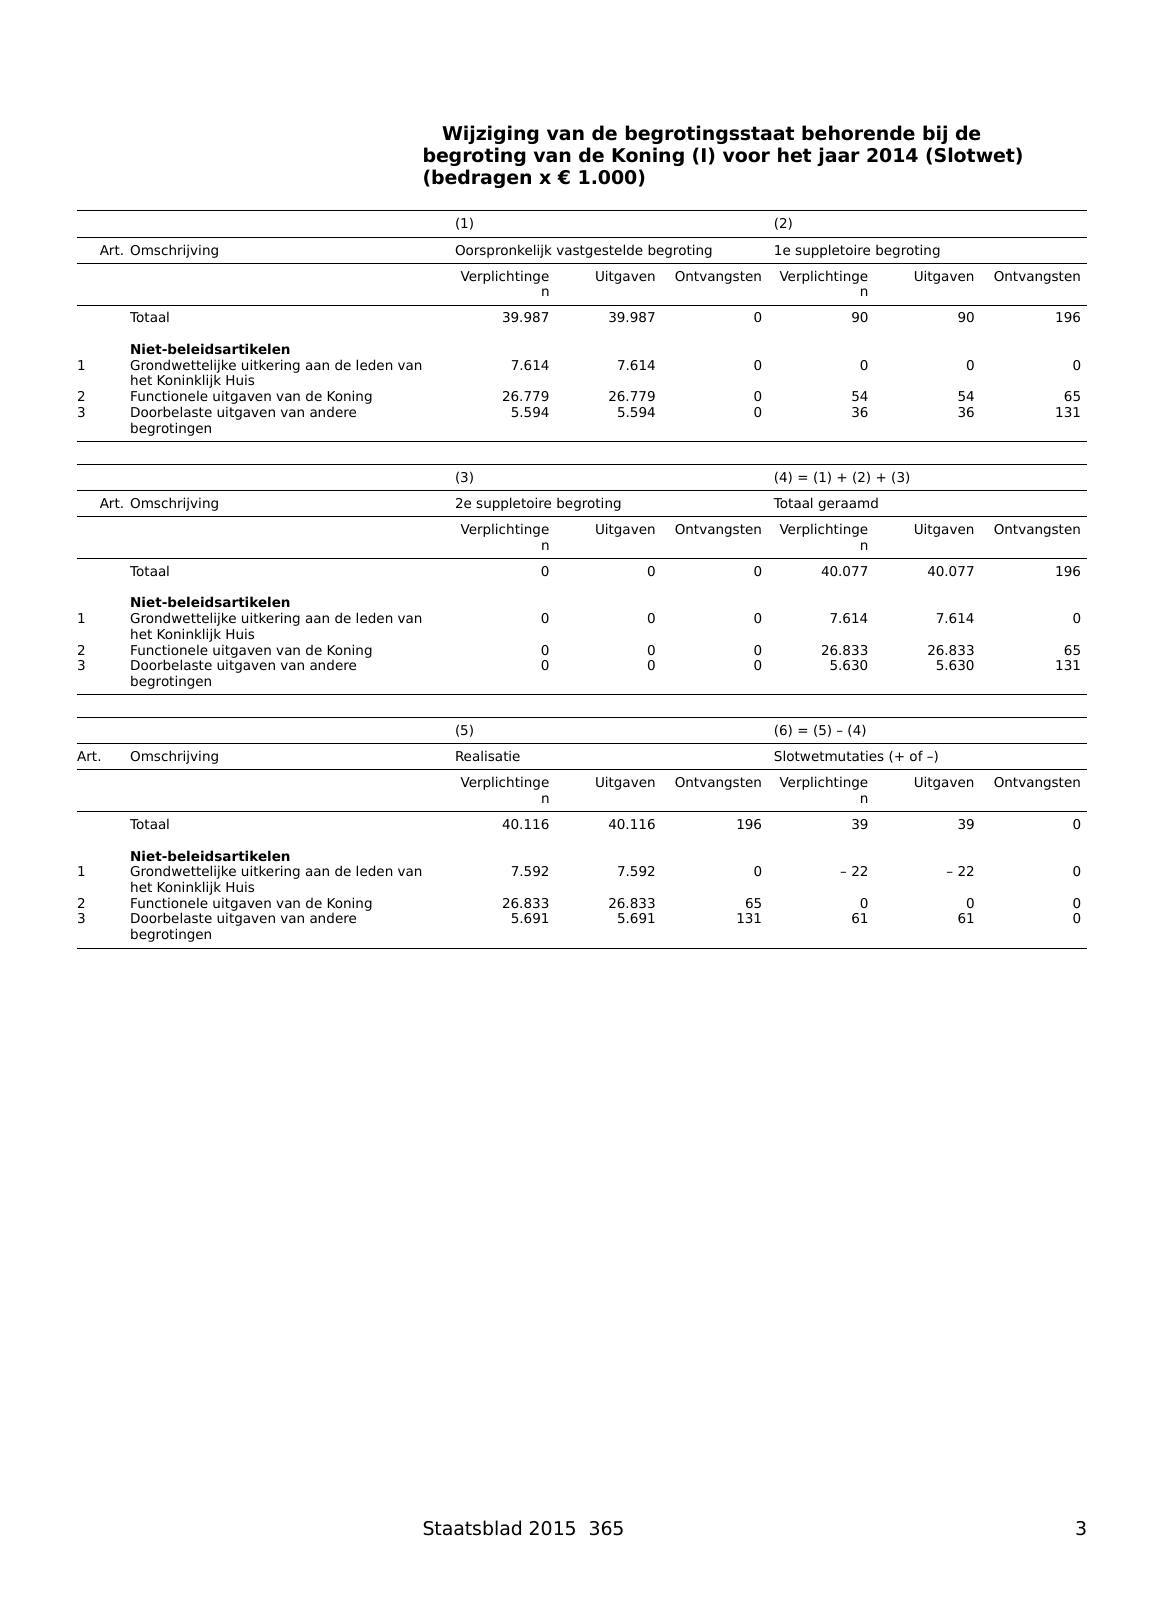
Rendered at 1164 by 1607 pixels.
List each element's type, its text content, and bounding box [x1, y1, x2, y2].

table_cell 0 [661, 642, 768, 658]
table_cell Grondwettelijke uitkering aan de leden van het Koninklijk Huis [124, 864, 449, 896]
table_cell [661, 579, 768, 595]
table_cell [77, 579, 124, 595]
table_cell 26.833 [874, 642, 980, 658]
table_cell [555, 849, 661, 864]
table_cell 2 [77, 389, 124, 405]
table_cell 0 [449, 642, 555, 658]
table_cell Uitgaven [555, 264, 661, 304]
table_cell [449, 326, 555, 342]
table_cell 2 [77, 896, 124, 911]
table_cell Uitgaven [555, 770, 661, 811]
table_cell [980, 326, 1087, 342]
table_cell [124, 517, 449, 558]
table_cell 65 [980, 389, 1087, 405]
table_cell 26.779 [449, 389, 555, 405]
table_cell [874, 342, 980, 357]
table_cell 7.592 [449, 864, 555, 896]
table_cell Totaal [124, 306, 449, 326]
table_cell 0 [980, 864, 1087, 896]
table_cell Niet-beleidsartikelen [124, 342, 449, 357]
table_cell 39 [768, 812, 874, 833]
table_cell [661, 833, 768, 848]
table_cell [77, 770, 124, 811]
table_cell [124, 264, 449, 304]
table_cell 26.833 [555, 896, 661, 911]
table_cell Doorbelaste uitgaven van andere begrotingen [124, 658, 449, 694]
table_header [77, 211, 449, 237]
table_cell [768, 579, 874, 595]
table_cell 0 [555, 642, 661, 658]
table_header [77, 465, 124, 490]
table_cell 2e suppletoire begroting [449, 491, 768, 516]
table_cell [874, 579, 980, 595]
table_cell [874, 833, 980, 848]
table_cell Omschrijving [124, 238, 449, 263]
table_cell [980, 833, 1087, 848]
table_cell [77, 326, 124, 342]
table_cell Realisatie [449, 744, 768, 769]
table_cell Verplichtingen [768, 517, 874, 558]
table_cell 0 [661, 559, 768, 579]
table_cell 39.987 [555, 306, 661, 326]
table_cell [77, 833, 124, 848]
table_cell [980, 595, 1087, 611]
table_cell 3 [77, 405, 124, 441]
table_cell Slotwetmutaties (+ of –) [768, 744, 1087, 769]
table_cell 196 [980, 306, 1087, 326]
table_cell 7.614 [449, 358, 555, 389]
table_cell Verplichtingen [768, 264, 874, 304]
table_header (2) [768, 211, 1087, 237]
table_cell Functionele uitgaven van de Koning [124, 389, 449, 405]
table_cell Ontvangsten [661, 517, 768, 558]
table_cell Doorbelaste uitgaven van andere begrotingen [124, 405, 449, 441]
text Wijziging van de begrotingsstaat behorende bij de begroting van de Koning (I) voor het jaar 2014 (Slotwet) (bedragen x € 1.000) [422, 123, 1087, 188]
table_cell [555, 595, 661, 611]
table_cell 36 [874, 405, 980, 441]
table_header (3) [449, 465, 768, 490]
table_header (4) = (1) + (2) + (3) [768, 465, 1087, 490]
table_cell Omschrijving [124, 491, 449, 516]
table_cell 3 [77, 658, 124, 694]
table_cell [555, 342, 661, 357]
table_cell 0 [980, 358, 1087, 389]
table_cell Oorspronkelijk vastgestelde begroting [449, 238, 768, 263]
table_cell 40.077 [768, 559, 874, 579]
table_cell 26.833 [768, 642, 874, 658]
table_cell 0 [980, 911, 1087, 947]
table_header [124, 718, 449, 743]
table_cell 0 [874, 358, 980, 389]
table_cell [77, 595, 124, 611]
table_cell [661, 342, 768, 357]
table_cell 0 [661, 405, 768, 441]
table_cell Art. [77, 744, 124, 769]
table_cell 61 [874, 911, 980, 947]
table_cell 54 [768, 389, 874, 405]
table_cell Totaal geraamd [768, 491, 1087, 516]
table_cell Functionele uitgaven van de Koning [124, 642, 449, 658]
table_cell – 22 [768, 864, 874, 896]
table_cell Ontvangsten [980, 517, 1087, 558]
table_cell 5.630 [874, 658, 980, 694]
table_cell [874, 326, 980, 342]
table_cell 0 [661, 389, 768, 405]
table_cell 90 [768, 306, 874, 326]
table_cell 0 [449, 658, 555, 694]
table_cell 0 [768, 896, 874, 911]
table_cell [768, 833, 874, 848]
table_cell [124, 770, 449, 811]
table_cell 26.779 [555, 389, 661, 405]
table_cell 1 [77, 358, 124, 389]
table_cell Functionele uitgaven van de Koning [124, 896, 449, 911]
table_cell [124, 579, 449, 595]
table_cell Verplichtingen [449, 770, 555, 811]
table_cell [449, 579, 555, 595]
table_cell 5.630 [768, 658, 874, 694]
table_cell Niet-beleidsartikelen [124, 849, 449, 864]
table_cell 26.833 [449, 896, 555, 911]
table_cell [555, 579, 661, 595]
table_cell Uitgaven [874, 517, 980, 558]
table_cell Grondwettelijke uitkering aan de leden van het Koninklijk Huis [124, 358, 449, 389]
table_cell 0 [555, 611, 661, 642]
table_cell 1e suppletoire begroting [768, 238, 1087, 263]
table_cell [980, 849, 1087, 864]
table_cell [449, 849, 555, 864]
table_cell [77, 517, 124, 558]
table_cell 7.614 [768, 611, 874, 642]
table_cell Totaal [124, 559, 449, 579]
table_cell 40.077 [874, 559, 980, 579]
table_cell 5.594 [449, 405, 555, 441]
table_header [77, 718, 124, 743]
table_cell 0 [555, 559, 661, 579]
table_cell 0 [449, 559, 555, 579]
table_cell [449, 342, 555, 357]
table_cell [980, 342, 1087, 357]
table_cell Niet-beleidsartikelen [124, 595, 449, 611]
table_cell Grondwettelijke uitkering aan de leden van het Koninklijk Huis [124, 611, 449, 642]
table_cell Ontvangsten [980, 770, 1087, 811]
table_cell 1 [77, 611, 124, 642]
table_cell 0 [768, 358, 874, 389]
table_cell 196 [661, 812, 768, 833]
table_cell 65 [661, 896, 768, 911]
table_cell [124, 326, 449, 342]
table_cell Verplichtingen [449, 517, 555, 558]
table_cell 5.691 [449, 911, 555, 947]
table_cell [874, 595, 980, 611]
table_cell 131 [980, 405, 1087, 441]
table_header (5) [449, 718, 768, 743]
table_cell [77, 812, 124, 833]
table_cell 0 [449, 611, 555, 642]
table_cell 40.116 [449, 812, 555, 833]
table_cell [661, 849, 768, 864]
table_cell [449, 595, 555, 611]
table_cell [768, 342, 874, 357]
table_header [124, 465, 449, 490]
table_cell Omschrijving [124, 744, 449, 769]
table_cell 39.987 [449, 306, 555, 326]
table_header (6) = (5) – (4) [768, 718, 1087, 743]
table_cell Uitgaven [874, 264, 980, 304]
table_cell Uitgaven [555, 517, 661, 558]
table_cell [661, 595, 768, 611]
table_cell 90 [874, 306, 980, 326]
table_cell [768, 849, 874, 864]
table_cell [449, 833, 555, 848]
table_cell 0 [661, 358, 768, 389]
table_cell [661, 326, 768, 342]
table_cell 36 [768, 405, 874, 441]
table_cell Ontvangsten [661, 264, 768, 304]
table_cell 1 [77, 864, 124, 896]
table_cell 0 [555, 658, 661, 694]
table_cell [980, 579, 1087, 595]
table_cell [77, 306, 124, 326]
table_cell 54 [874, 389, 980, 405]
table_cell 131 [661, 911, 768, 947]
table_cell [124, 833, 449, 848]
table_cell [874, 849, 980, 864]
table_cell Doorbelaste uitgaven van andere begrotingen [124, 911, 449, 947]
table_cell 5.691 [555, 911, 661, 947]
table_cell [77, 849, 124, 864]
table_cell Uitgaven [874, 770, 980, 811]
table_cell 7.592 [555, 864, 661, 896]
table_cell [77, 559, 124, 579]
table_cell Ontvangsten [661, 770, 768, 811]
table_cell 0 [980, 812, 1087, 833]
table_cell 7.614 [555, 358, 661, 389]
table_cell [768, 595, 874, 611]
table_cell 0 [661, 306, 768, 326]
table_cell 0 [980, 611, 1087, 642]
table_cell 196 [980, 559, 1087, 579]
table_cell 7.614 [874, 611, 980, 642]
table_cell 0 [661, 864, 768, 896]
table_cell Verplichtingen [449, 264, 555, 304]
table_cell [555, 326, 661, 342]
table_cell [555, 833, 661, 848]
table_cell 0 [980, 896, 1087, 911]
table_cell 3 [77, 911, 124, 947]
table_cell 39 [874, 812, 980, 833]
table_cell [77, 342, 124, 357]
table_cell Art. [77, 238, 124, 263]
table_cell Verplichtingen [768, 770, 874, 811]
table_cell [768, 326, 874, 342]
table_cell 40.116 [555, 812, 661, 833]
table_cell – 22 [874, 864, 980, 896]
table_header (1) [449, 211, 768, 237]
table_cell 0 [661, 658, 768, 694]
table_cell Art. [77, 491, 124, 516]
table_cell 5.594 [555, 405, 661, 441]
table_cell 2 [77, 642, 124, 658]
table_cell 0 [874, 896, 980, 911]
table_cell 65 [980, 642, 1087, 658]
table_cell [77, 264, 124, 304]
table_cell Ontvangsten [980, 264, 1087, 304]
table_cell 131 [980, 658, 1087, 694]
table_cell 61 [768, 911, 874, 947]
table_cell Totaal [124, 812, 449, 833]
table_cell 0 [661, 611, 768, 642]
